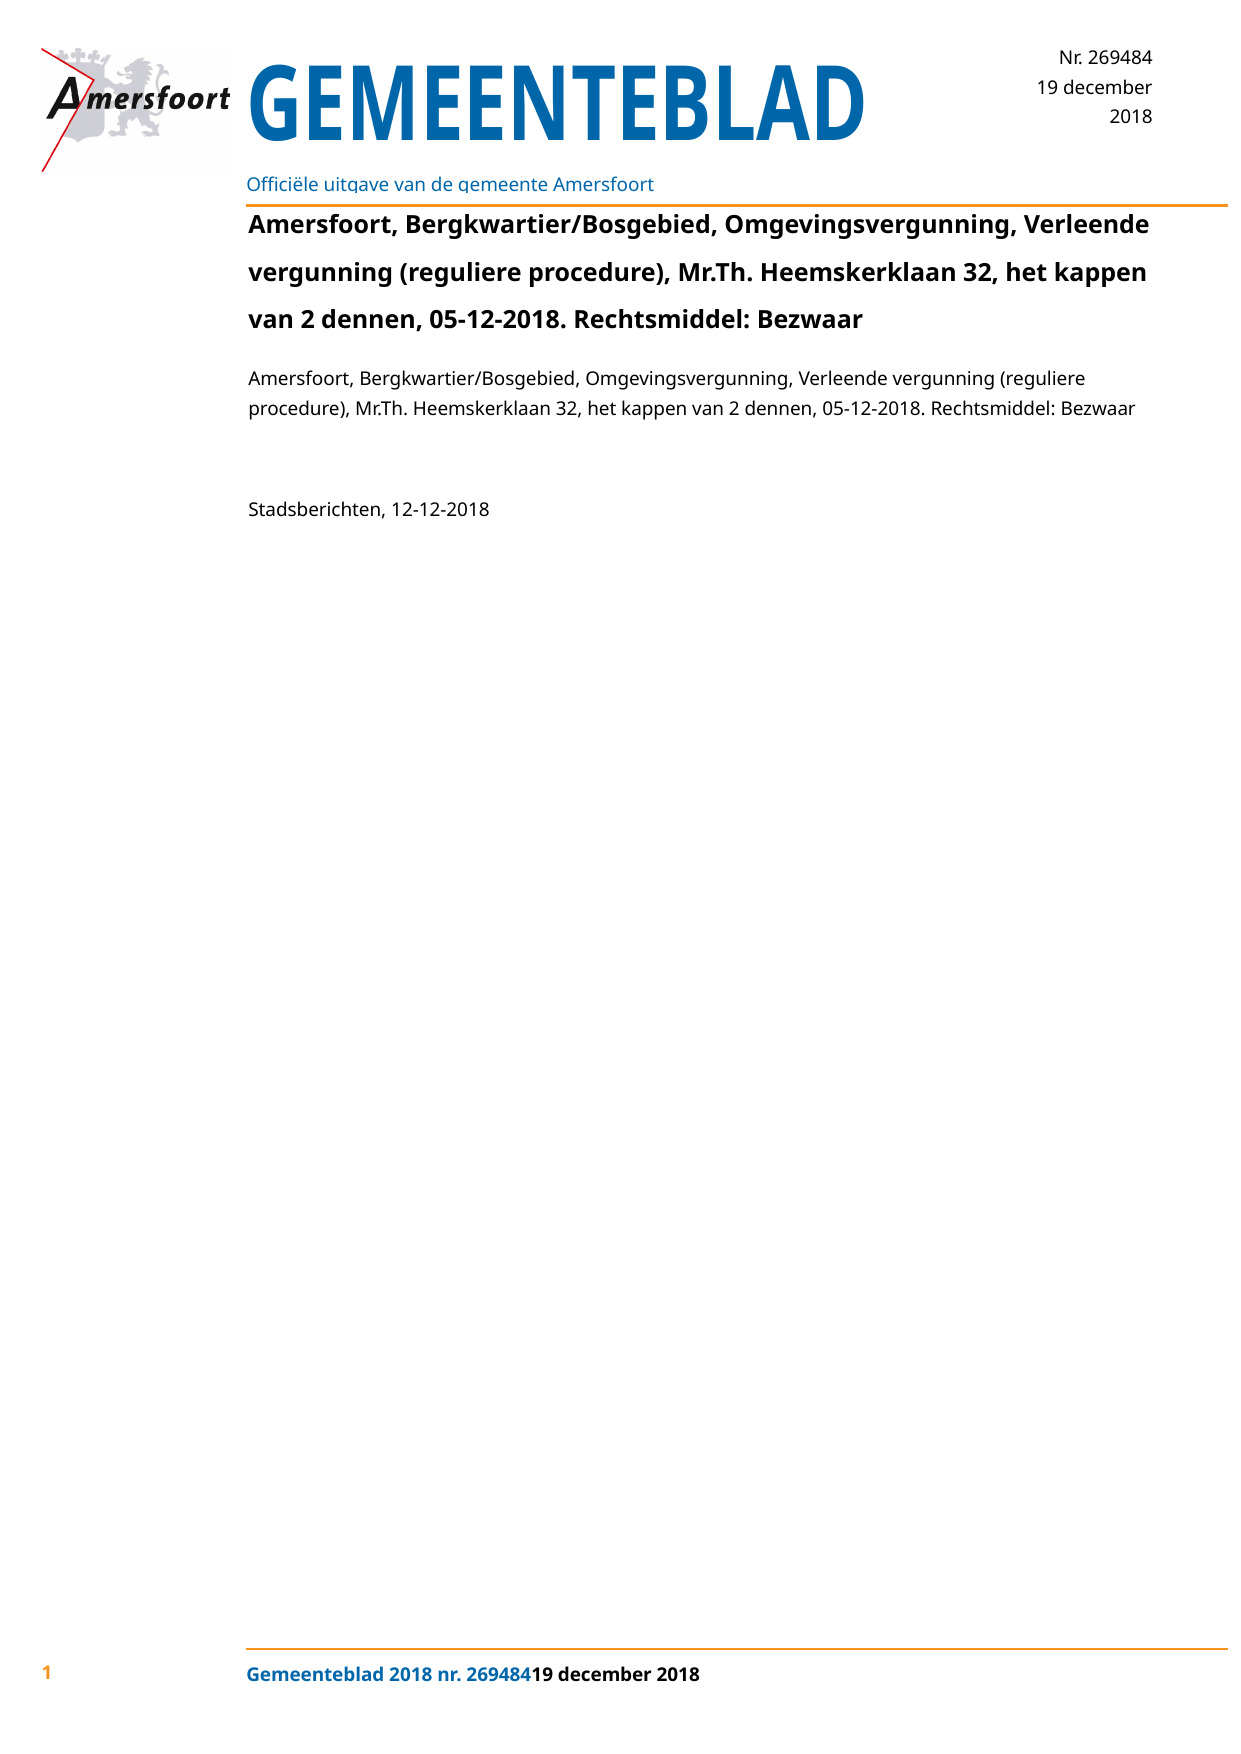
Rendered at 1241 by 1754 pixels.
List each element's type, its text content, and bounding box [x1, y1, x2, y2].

text Amersfoort, Bergkwartier/Bosgebied, Omgevingsvergunning, Verleende vergunning (reguliere procedure), Mr.Th. Heemskerklaan 32, het kappen van 2 dennen, 05-12-2018. Rechtsmiddel: Bezwaar [248, 366, 1152, 421]
text Amersfoort, Bergkwartier/Bosgebied, Omgevingsvergunning, Verleende vergunning (reguliere procedure), Mr.Th. Heemskerklaan 32, het kappen van 2 dennen, 05-12-2018. Rechtsmiddel: Bezwaar [248, 207, 1152, 336]
picture [41, 47, 231, 172]
text Stadsberichten, 12-12-2018 [248, 496, 1152, 522]
